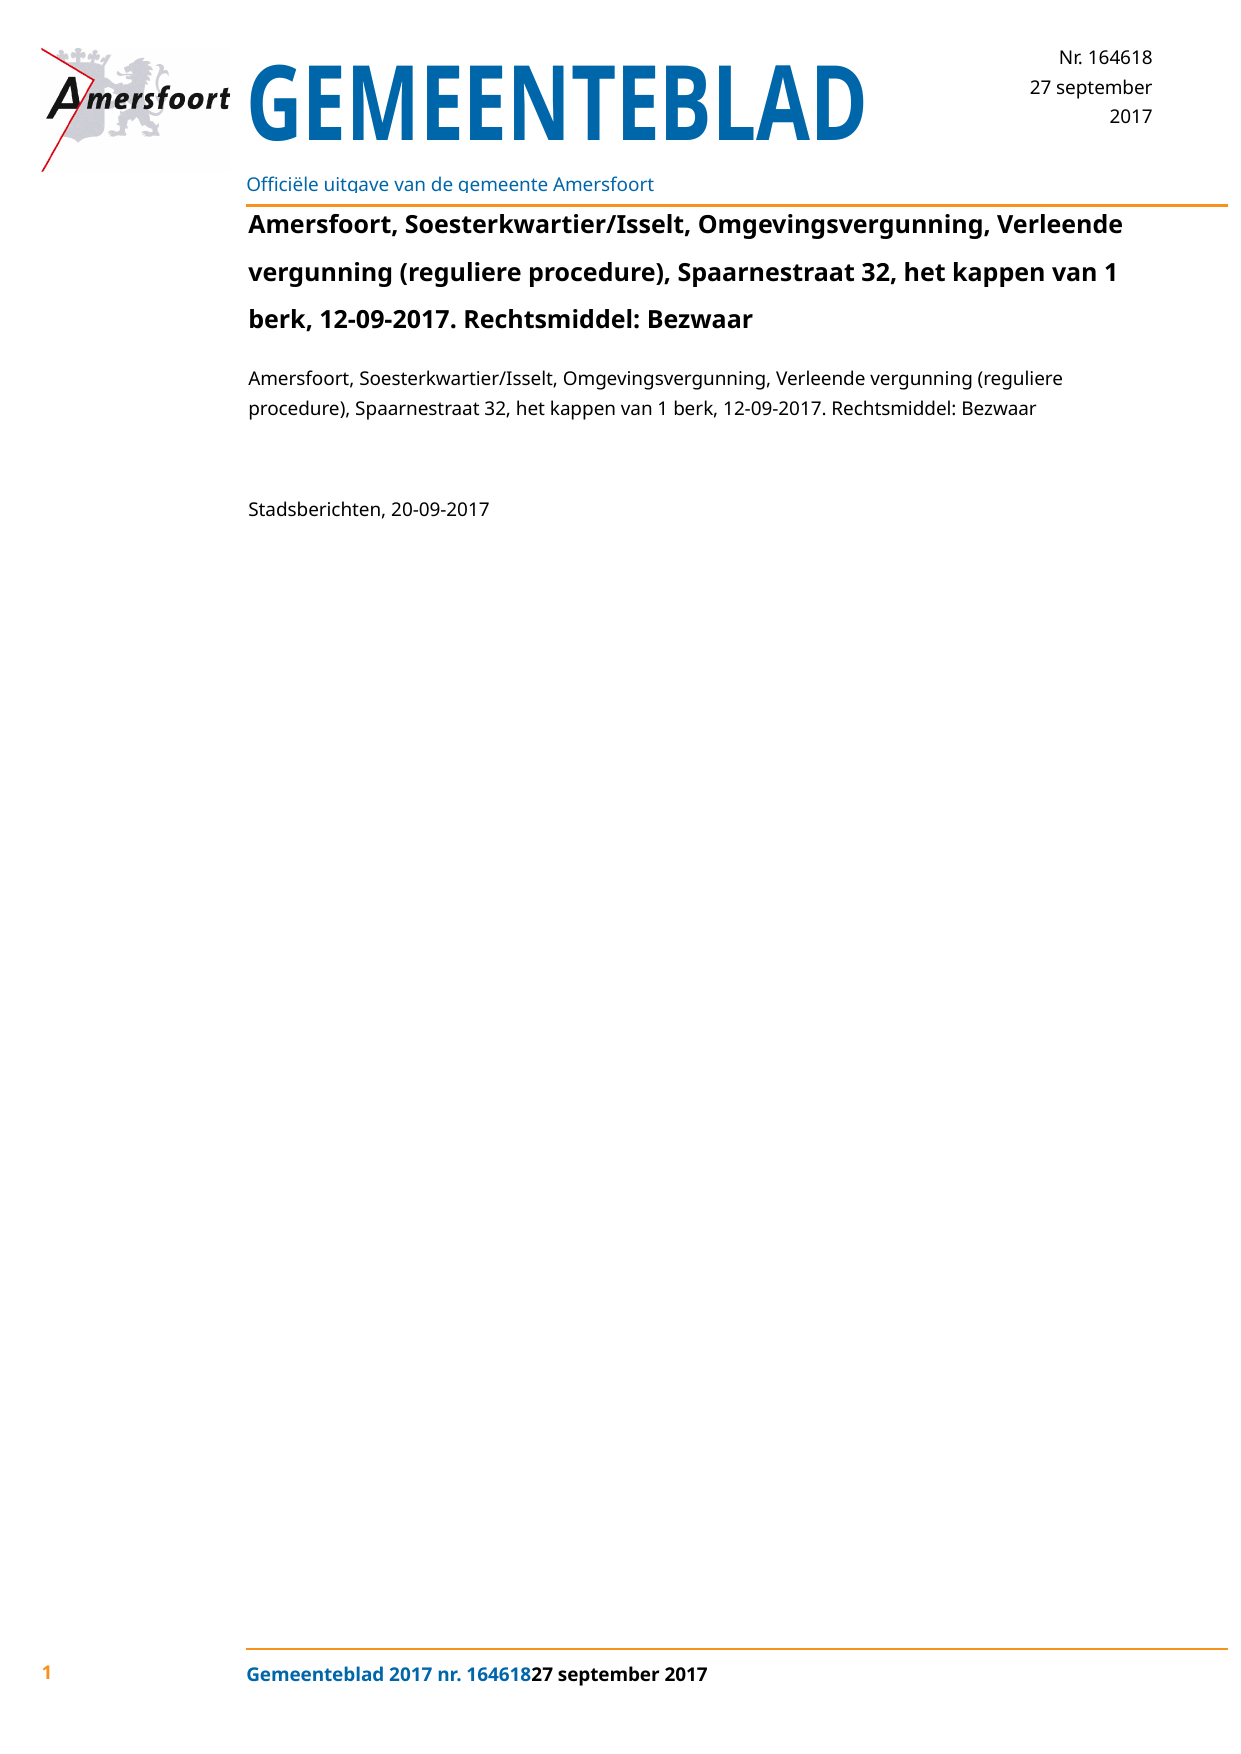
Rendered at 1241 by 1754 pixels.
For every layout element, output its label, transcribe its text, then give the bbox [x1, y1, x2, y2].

text Stadsberichten, 20-09-2017 [248, 496, 1152, 522]
picture [41, 47, 231, 172]
text Amersfoort, Soesterkwartier/Isselt, Omgevingsvergunning, Verleende vergunning (reguliere procedure), Spaarnestraat 32, het kappen van 1 berk, 12-09-2017. Rechtsmiddel: Bezwaar [248, 207, 1152, 336]
text Amersfoort, Soesterkwartier/Isselt, Omgevingsvergunning, Verleende vergunning (reguliere procedure), Spaarnestraat 32, het kappen van 1 berk, 12-09-2017. Rechtsmiddel: Bezwaar [248, 366, 1152, 421]
